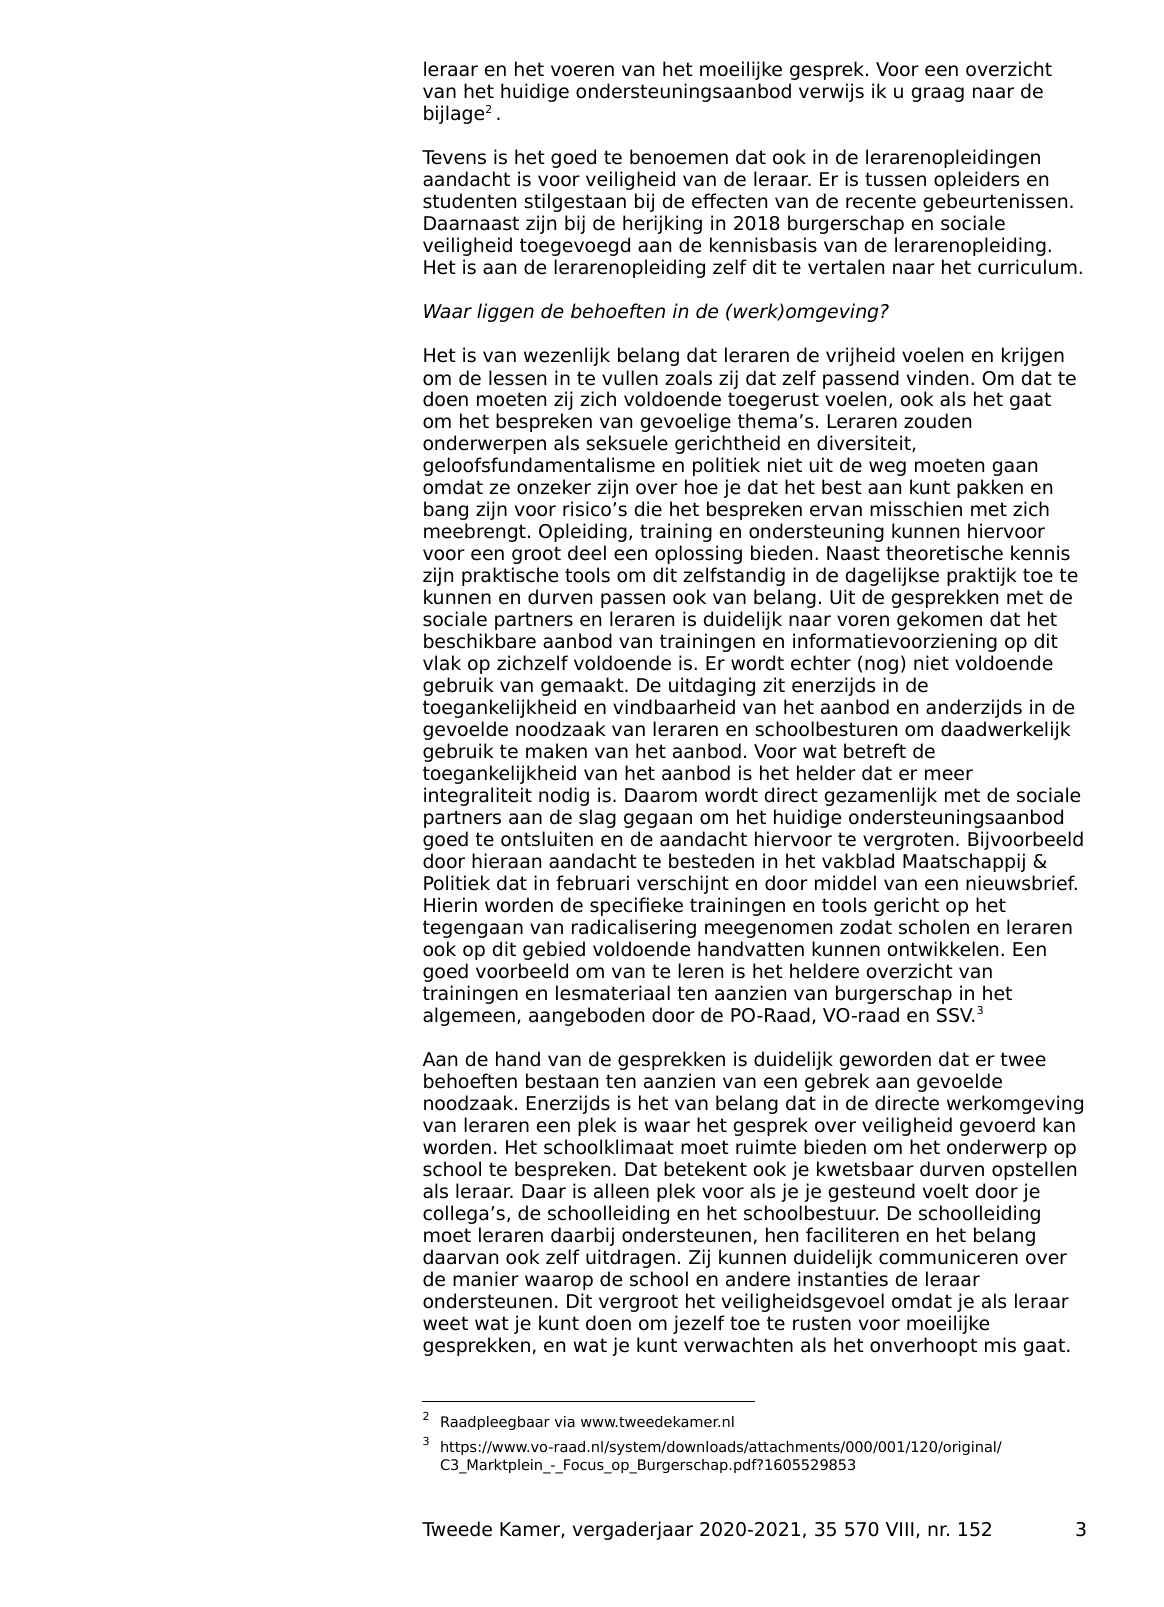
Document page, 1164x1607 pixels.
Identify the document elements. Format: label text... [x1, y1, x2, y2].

text Raadpleegbaar via www.tweedekamer.nl [422, 1410, 1087, 1432]
text leraar en het voeren van het moeilijke gesprek. Voor een overzicht van het huidige ondersteuningsaanbod verwijs ik u graag naar de bijlage. [422, 59, 1087, 125]
text Tevens is het goed te benoemen dat ook in de lerarenopleidingen aandacht is voor veiligheid van de leraar. Er is tussen opleiders en studenten stilgestaan bij de effecten van de recente gebeurtenissen. Daarnaast zijn bij de herijking in 2018 burgerschap en sociale veiligheid toegevoegd aan de kennisbasis van de lerarenopleiding. Het is aan de lerarenopleiding zelf dit te vertalen naar het curriculum. [422, 147, 1087, 279]
text Aan de hand van de gesprekken is duidelijk geworden dat er twee behoeften bestaan ten aanzien van een gebrek aan gevoelde noodzaak. Enerzijds is het van belang dat in de directe werkomgeving van leraren een plek is waar het gesprek over veiligheid gevoerd kan worden. Het schoolklimaat moet ruimte bieden om het onderwerp op school te bespreken. Dat betekent ook je kwetsbaar durven opstellen als leraar. Daar is alleen plek voor als je je gesteund voelt door je collega’s, de schoolleiding en het schoolbestuur. De schoolleiding moet leraren daarbij ondersteunen, hen faciliteren en het belang daarvan ook zelf uitdragen. Zij kunnen duidelijk communiceren over de manier waarop de school en andere instanties de leraar ondersteunen. Dit vergroot het veiligheidsgevoel omdat je als leraar weet wat je kunt doen om jezelf toe te rusten voor moeilijke gesprekken, en wat je kunt verwachten als het onverhoopt mis gaat. [422, 1049, 1087, 1357]
subtitle Waar liggen de behoeften in de (werk)omgeving? [422, 301, 1087, 323]
text https://www.vo-raad.nl/system/downloads/attachments/000/001/120/original/C3_Marktplein_-_Focus_op_Burgerschap.pdf?1605529853 [422, 1435, 1087, 1474]
text Het is van wezenlijk belang dat leraren de vrijheid voelen en krijgen om de lessen in te vullen zoals zij dat zelf passend vinden. Om dat te doen moeten zij zich voldoende toegerust voelen, ook als het gaat om het bespreken van gevoelige thema’s. Leraren zouden onderwerpen als seksuele gerichtheid en diversiteit, geloofsfundamentalisme en politiek niet uit de weg moeten gaan omdat ze onzeker zijn over hoe je dat het best aan kunt pakken en bang zijn voor risico’s die het bespreken ervan misschien met zich meebrengt. Opleiding, training en ondersteuning kunnen hiervoor voor een groot deel een oplossing bieden. Naast theoretische kennis zijn praktische tools om dit zelfstandig in de dagelijkse praktijk toe te kunnen en durven passen ook van belang. Uit de gesprekken met de sociale partners en leraren is duidelijk naar voren gekomen dat het beschikbare aanbod van trainingen en informatievoorziening op dit vlak op zichzelf voldoende is. Er wordt echter (nog) niet voldoende gebruik van gemaakt. De uitdaging zit enerzijds in de toegankelijkheid en vindbaarheid van het aanbod en anderzijds in de gevoelde noodzaak van leraren en schoolbesturen om daadwerkelijk gebruik te maken van het aanbod. Voor wat betreft de toegankelijkheid van het aanbod is het helder dat er meer integraliteit nodig is. Daarom wordt direct gezamenlijk met de sociale partners aan de slag gegaan om het huidige ondersteuningsaanbod goed te ontsluiten en de aandacht hiervoor te vergroten. Bijvoorbeeld door hieraan aandacht te besteden in het vakblad Maatschappij & Politiek dat in februari verschijnt en door middel van een nieuwsbrief. Hierin worden de specifieke trainingen en tools gericht op het tegengaan van radicalisering meegenomen zodat scholen en leraren ook op dit gebied voldoende handvatten kunnen ontwikkelen. Een goed voorbeeld om van te leren is het heldere overzicht van trainingen en lesmateriaal ten aanzien van burgerschap in het algemeen, aangeboden door de PO-Raad, VO-raad en SSV. [422, 345, 1087, 1027]
